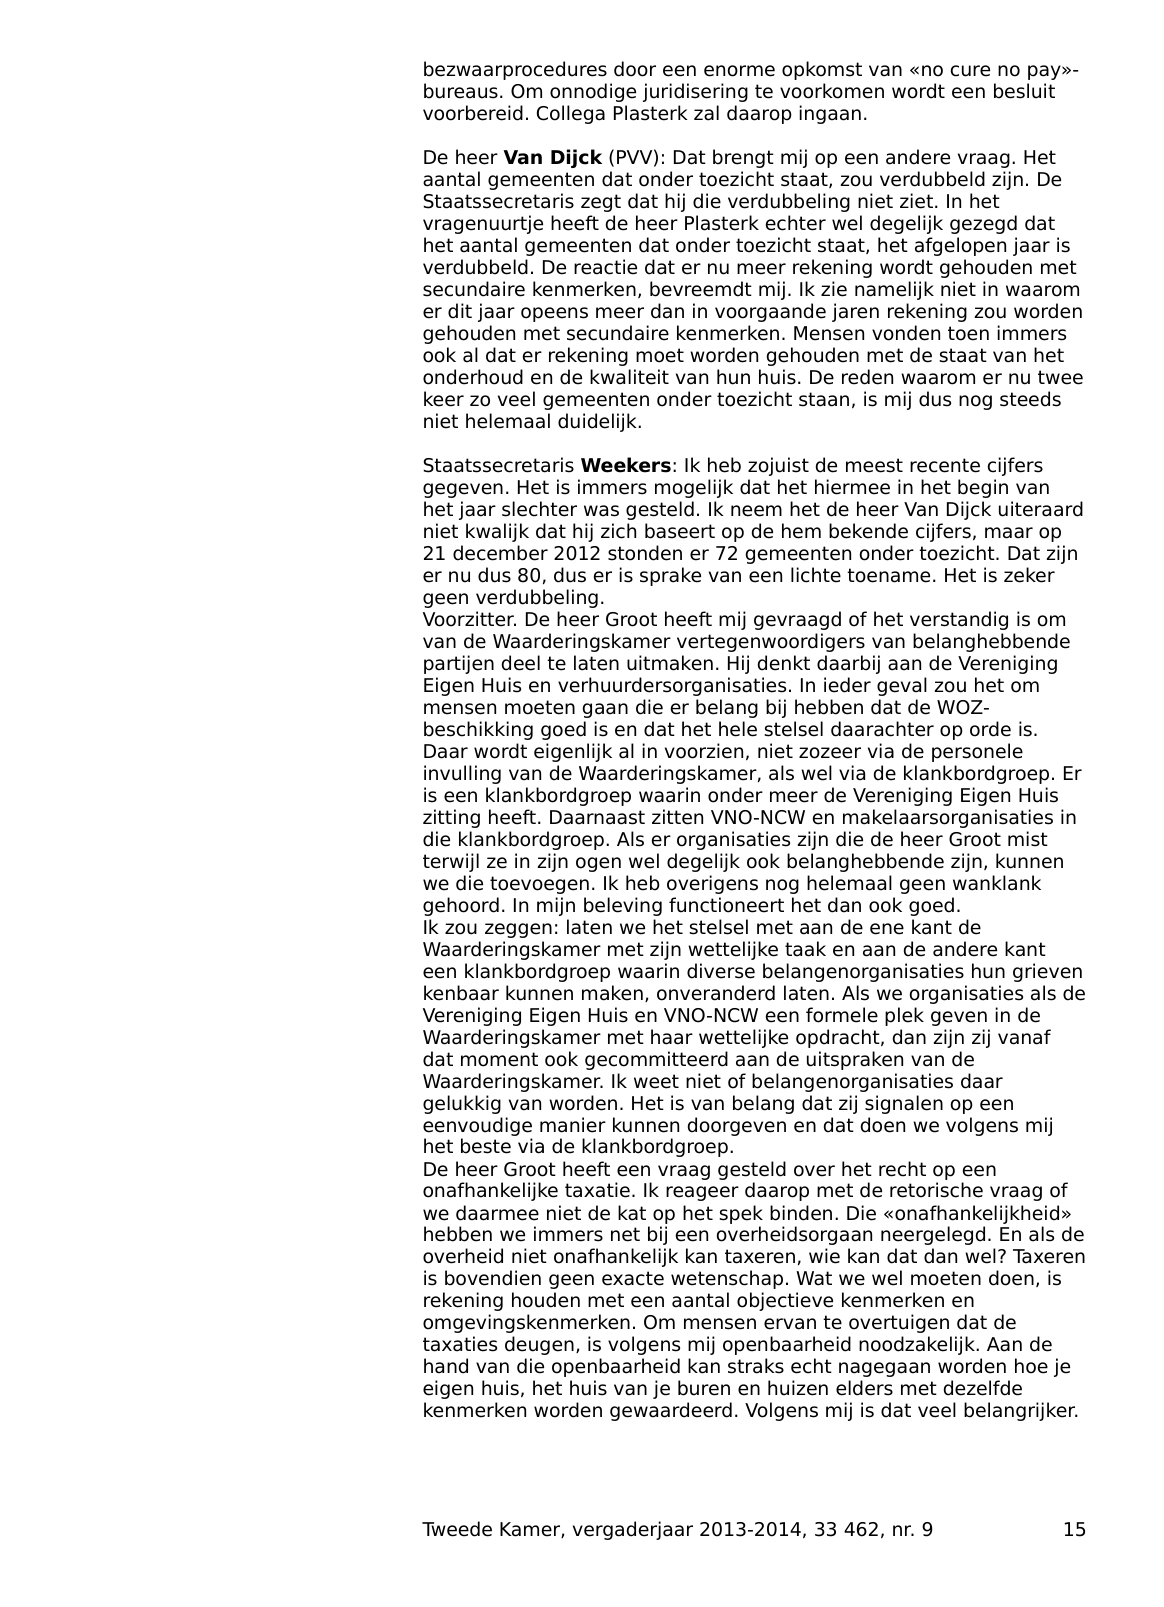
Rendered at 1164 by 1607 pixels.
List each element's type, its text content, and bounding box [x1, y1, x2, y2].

text Staatssecretaris Weekers: Ik heb zojuist de meest recente cijfers gegeven. Het is immers mogelijk dat het hiermee in het begin van het jaar slechter was gesteld. Ik neem het de heer Van Dijck uiteraard niet kwalijk dat hij zich baseert op de hem bekende cijfers, maar op 21 december 2012 stonden er 72 gemeenten onder toezicht. Dat zijn er nu dus 80, dus er is sprake van een lichte toename. Het is zeker geen verdubbeling. [422, 455, 1087, 609]
text Ik zou zeggen: laten we het stelsel met aan de ene kant de Waarderingskamer met zijn wettelijke taak en aan de andere kant een klankbordgroep waarin diverse belangenorganisaties hun grieven kenbaar kunnen maken, onveranderd laten. Als we organisaties als de Vereniging Eigen Huis en VNO-NCW een formele plek geven in de Waarderingskamer met haar wettelijke opdracht, dan zijn zij vanaf dat moment ook gecommitteerd aan de uitspraken van de Waarderingskamer. Ik weet niet of belangenorganisaties daar gelukkig van worden. Het is van belang dat zij signalen op een eenvoudige manier kunnen doorgeven en dat doen we volgens mij het beste via de klankbordgroep. [422, 917, 1087, 1158]
text De heer Groot heeft een vraag gesteld over het recht op een onafhankelijke taxatie. Ik reageer daarop met de retorische vraag of we daarmee niet de kat op het spek binden. Die «onafhankelijkheid» hebben we immers net bij een overheidsorgaan neergelegd. En als de overheid niet onafhankelijk kan taxeren, wie kan dat dan wel? Taxeren is bovendien geen exacte wetenschap. Wat we wel moeten doen, is rekening houden met een aantal objectieve kenmerken en omgevingskenmerken. Om mensen ervan te overtuigen dat de taxaties deugen, is volgens mij openbaarheid noodzakelijk. Aan de hand van die openbaarheid kan straks echt nagegaan worden hoe je eigen huis, het huis van je buren en huizen elders met dezelfde kenmerken worden gewaardeerd. Volgens mij is dat veel belangrijker. [422, 1158, 1087, 1422]
text Voorzitter. De heer Groot heeft mij gevraagd of het verstandig is om van de Waarderingskamer vertegenwoordigers van belanghebbende partijen deel te laten uitmaken. Hij denkt daarbij aan de Vereniging Eigen Huis en verhuurdersorganisaties. In ieder geval zou het om mensen moeten gaan die er belang bij hebben dat de WOZ-beschikking goed is en dat het hele stelsel daarachter op orde is. Daar wordt eigenlijk al in voorzien, niet zozeer via de personele invulling van de Waarderingskamer, als wel via de klankbordgroep. Er is een klankbordgroep waarin onder meer de Vereniging Eigen Huis zitting heeft. Daarnaast zitten VNO-NCW en makelaarsorganisaties in die klankbordgroep. Als er organisaties zijn die de heer Groot mist terwijl ze in zijn ogen wel degelijk ook belanghebbende zijn, kunnen we die toevoegen. Ik heb overigens nog helemaal geen wanklank gehoord. In mijn beleving functioneert het dan ook goed. [422, 609, 1087, 917]
text bezwaarprocedures door een enorme opkomst van «no cure no pay»-bureaus. Om onnodige juridisering te voorkomen wordt een besluit voorbereid. Collega Plasterk zal daarop ingaan. [422, 59, 1087, 125]
text De heer Van Dijck (PVV): Dat brengt mij op een andere vraag. Het aantal gemeenten dat onder toezicht staat, zou verdubbeld zijn. De Staatssecretaris zegt dat hij die verdubbeling niet ziet. In het vragenuurtje heeft de heer Plasterk echter wel degelijk gezegd dat het aantal gemeenten dat onder toezicht staat, het afgelopen jaar is verdubbeld. De reactie dat er nu meer rekening wordt gehouden met secundaire kenmerken, bevreemdt mij. Ik zie namelijk niet in waarom er dit jaar opeens meer dan in voorgaande jaren rekening zou worden gehouden met secundaire kenmerken. Mensen vonden toen immers ook al dat er rekening moet worden gehouden met de staat van het onderhoud en de kwaliteit van hun huis. De reden waarom er nu twee keer zo veel gemeenten onder toezicht staan, is mij dus nog steeds niet helemaal duidelijk. [422, 147, 1087, 433]
